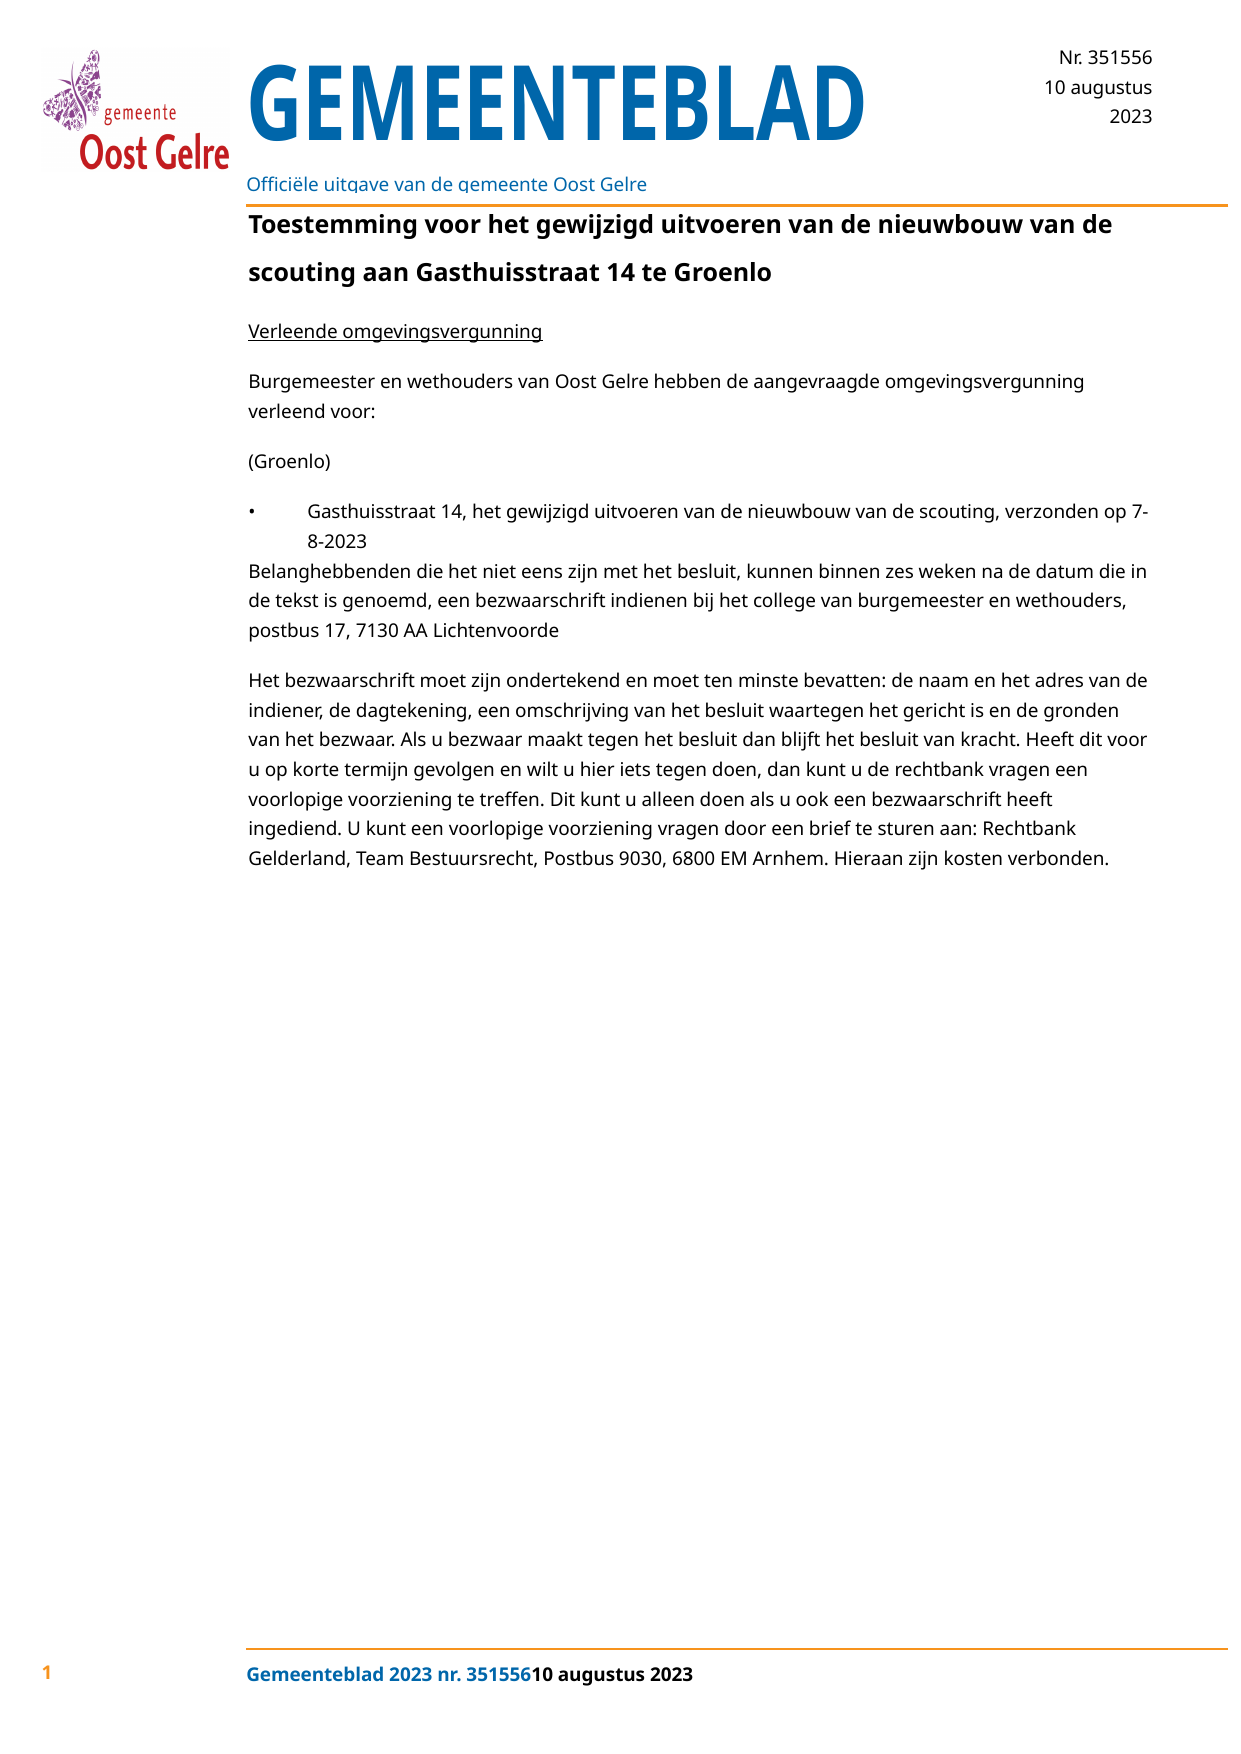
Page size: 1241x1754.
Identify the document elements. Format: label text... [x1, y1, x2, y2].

list Gasthuisstraat 14, het gewijzigd uitvoeren van de nieuwbouw van de scouting, verzonden op 7-8-2023 [248, 499, 1152, 554]
picture [41, 47, 231, 172]
text Toestemming voor het gewijzigd uitvoeren van de nieuwbouw van de scouting aan Gasthuisstraat 14 te Groenlo [248, 207, 1152, 288]
text Verleende omgevingsvergunning [248, 318, 1152, 344]
text Het bezwaarschrift moet zijn ondertekend en moet ten minste bevatten: de naam en het adres van de indiener, de dagtekening, een omschrijving van het besluit waartegen het gericht is en de gronden van het bezwaar. Als u bezwaar maakt tegen het besluit dan blijft het besluit van kracht. Heeft dit voor u op korte termijn gevolgen en wilt u hier iets tegen doen, dan kunt u de rechtbank vragen een voorlopige voorziening te treffen. Dit kunt u alleen doen als u ook een bezwaarschrift heeft ingediend. U kunt een voorlopige voorziening vragen door een brief te sturen aan: Rechtbank Gelderland, Team Bestuursrecht, Postbus 9030, 6800 EM Arnhem. Hieraan zijn kosten verbonden. [248, 667, 1152, 871]
text Belanghebbenden die het niet eens zijn met het besluit, kunnen binnen zes weken na de datum die in de tekst is genoemd, een bezwaarschrift indienen bij het college van burgemeester en wethouders, postbus 17, 7130 AA Lichtenvoorde [248, 558, 1152, 643]
text (Groenlo) [248, 448, 1152, 474]
text Burgemeester en wethouders van Oost Gelre hebben de aangevraagde omgevingsvergunning verleend voor: [248, 368, 1152, 424]
